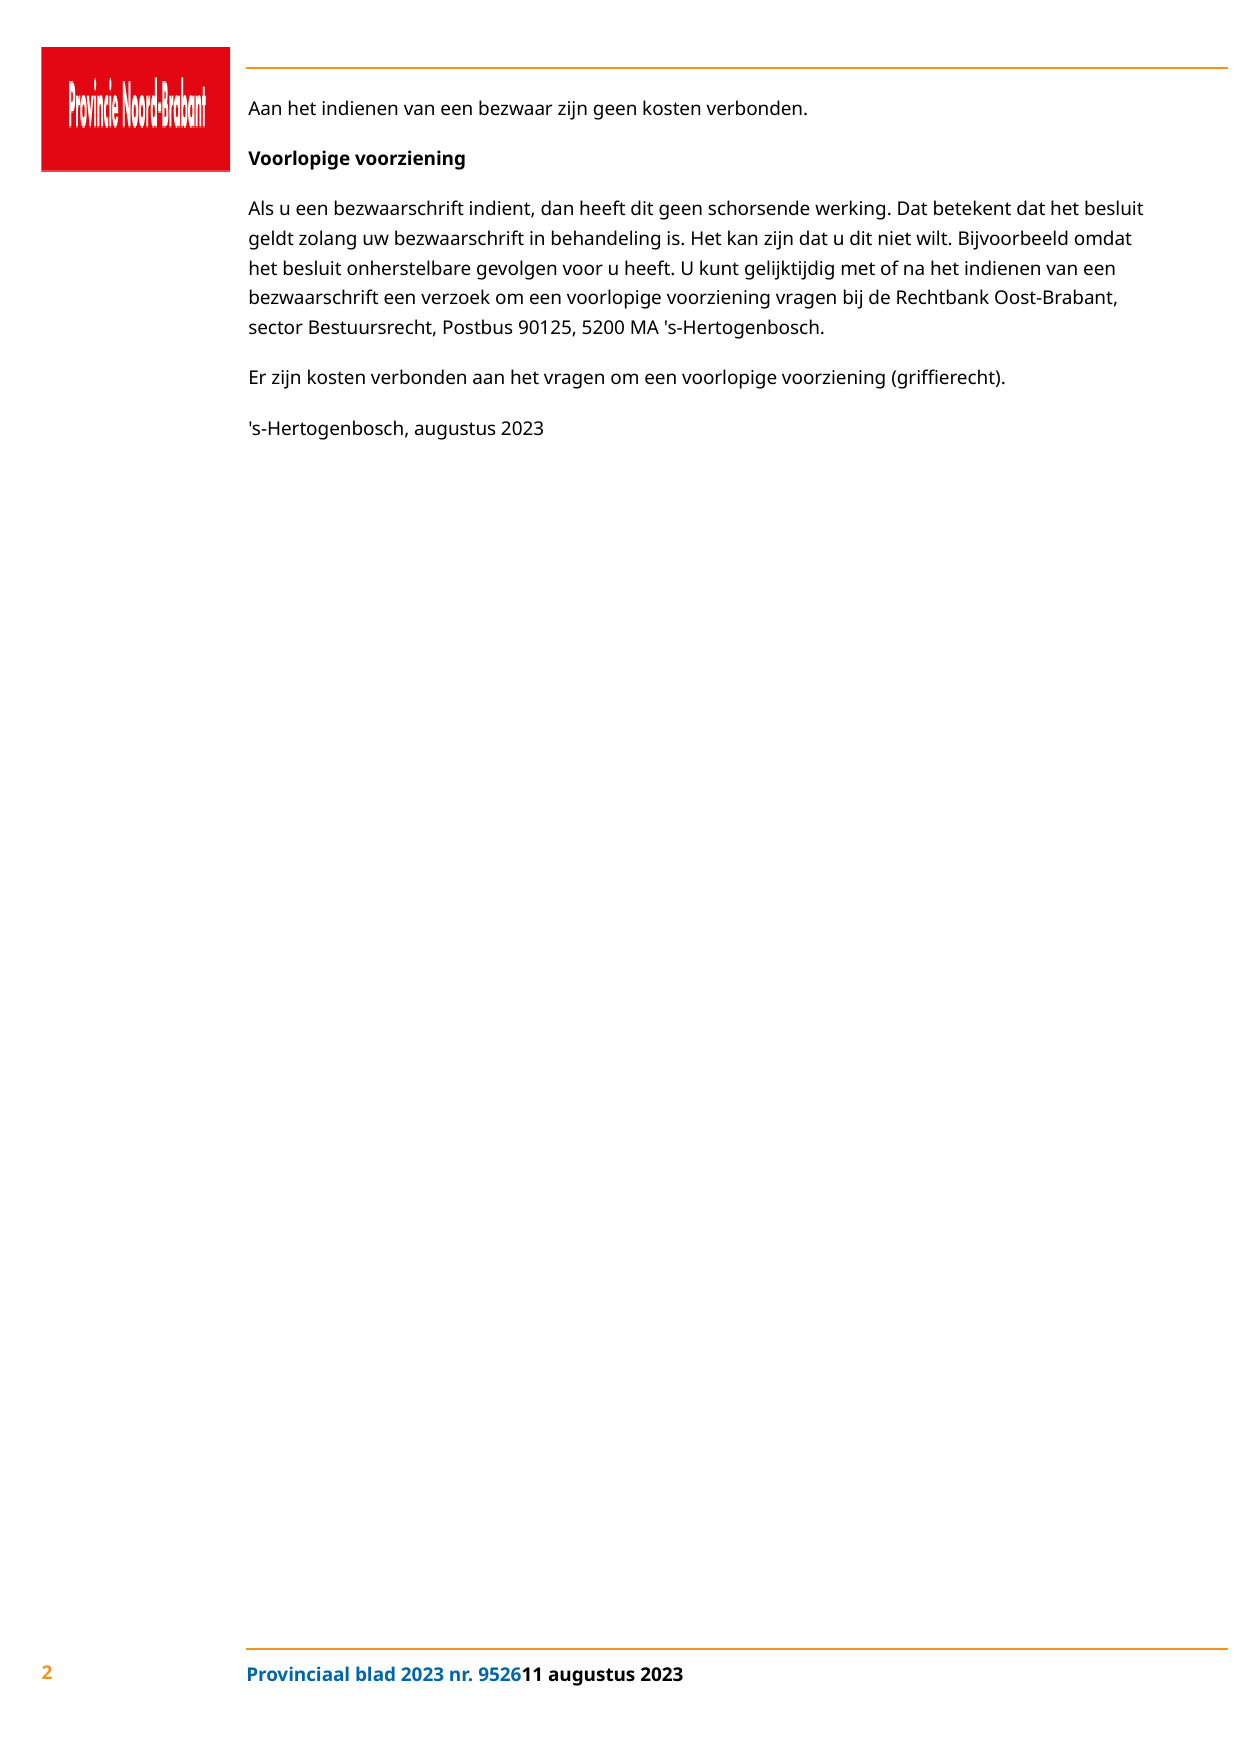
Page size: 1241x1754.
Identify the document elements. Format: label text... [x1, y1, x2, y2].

text Als u een bezwaarschrift indient, dan heeft dit geen schorsende werking. Dat betekent dat het besluit geldt zolang uw bezwaarschrift in behandeling is. Het kan zijn dat u dit niet wilt. Bijvoorbeeld omdat het besluit onherstelbare gevolgen voor u heeft. U kunt gelijktijdig met of na het indienen van een bezwaarschrift een verzoek om een voorlopige voorziening vragen bij de Rechtbank Oost-Brabant, sector Bestuursrecht, Postbus 90125, 5200 MA 's‑Hertogenbosch. [248, 196, 1152, 340]
text Voorlopige voorziening [248, 145, 1152, 171]
picture [41, 47, 231, 172]
text Aan het indienen van een bezwaar zijn geen kosten verbonden. [248, 95, 1152, 121]
text 's-Hertogenbosch, augustus 2023 [248, 415, 1152, 441]
text Er zijn kosten verbonden aan het vragen om een voorlopige voorziening (griffierecht). [248, 364, 1152, 390]
